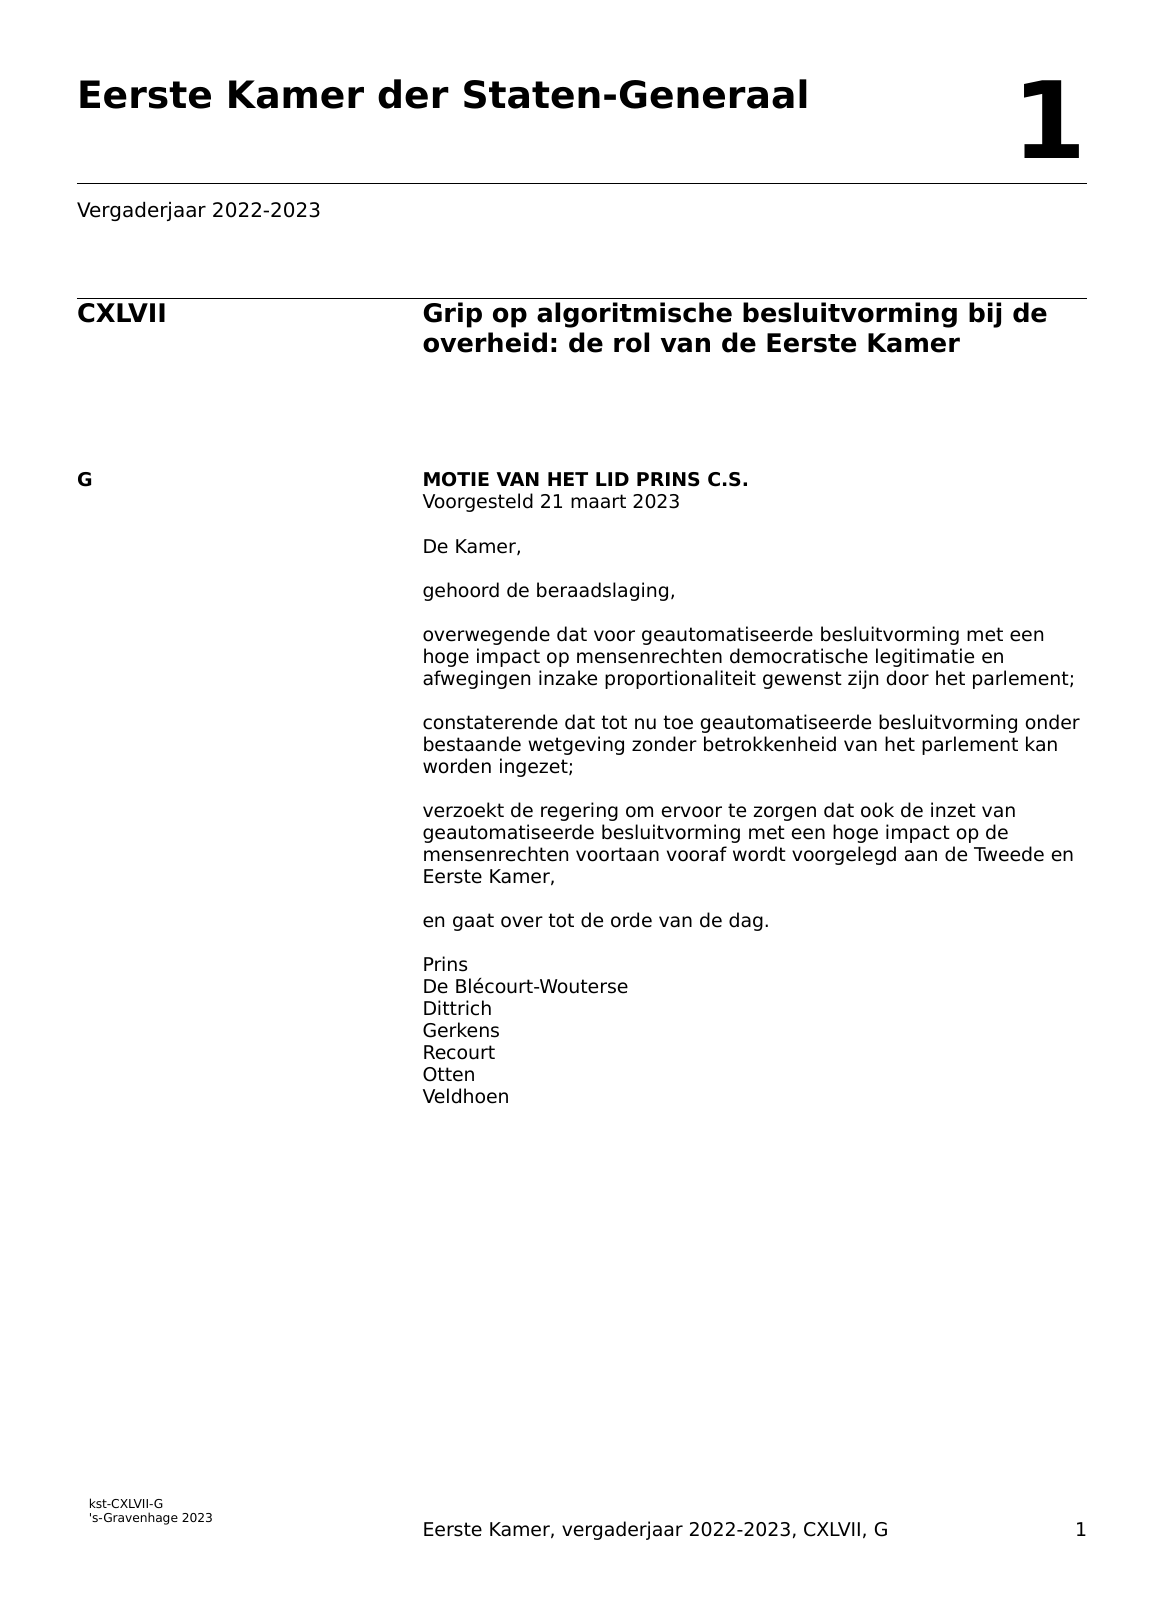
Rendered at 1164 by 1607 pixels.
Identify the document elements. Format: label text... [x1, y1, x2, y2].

text Voorgesteld 21 maart 2023 [422, 491, 1087, 513]
text constaterende dat tot nu toe geautomatiseerde besluitvorming onder bestaande wetgeving zonder betrokkenheid van het parlement kan worden ingezet; [422, 712, 1087, 778]
text Prins [422, 954, 1087, 976]
text verzoekt de regering om ervoor te zorgen dat ook de inzet van geautomatiseerde besluitvorming met een hoge impact op de mensenrechten voortaan vooraf wordt voorgelegd aan de Tweede en Eerste Kamer, [422, 800, 1087, 888]
text Veldhoen [422, 1086, 1087, 1108]
text en gaat over tot de orde van de dag. [422, 910, 1087, 932]
subtitle CXLVII Grip op algoritmische besluitvorming bij de overheid: de rol van de Eerste Kamer [77, 299, 1087, 358]
text overwegende dat voor geautomatiseerde besluitvorming met een hoge impact op mensenrechten democratische legitimatie en afwegingen inzake proportionaliteit gewenst zijn door het parlement; [422, 624, 1087, 690]
text Dittrich [422, 998, 1087, 1020]
table_header Eerste Kamer der Staten-Generaal [77, 59, 886, 183]
subtitle G MOTIE VAN HET LID PRINS C.S. [77, 469, 1087, 491]
text De Kamer, [422, 536, 1087, 557]
text De Blécourt-Wouterse [422, 976, 1087, 998]
text gehoord de beraadslaging, [422, 580, 1087, 602]
table_cell Vergaderjaar 2022-2023 [77, 184, 1087, 298]
text 's-Gravenhage 2023 [88, 1511, 323, 1525]
text Gerkens [422, 1020, 1087, 1042]
text kst-CXLVII-G [88, 1497, 323, 1511]
text Recourt [422, 1042, 1087, 1064]
text Otten [422, 1064, 1087, 1086]
table_header 1 [886, 59, 1087, 183]
